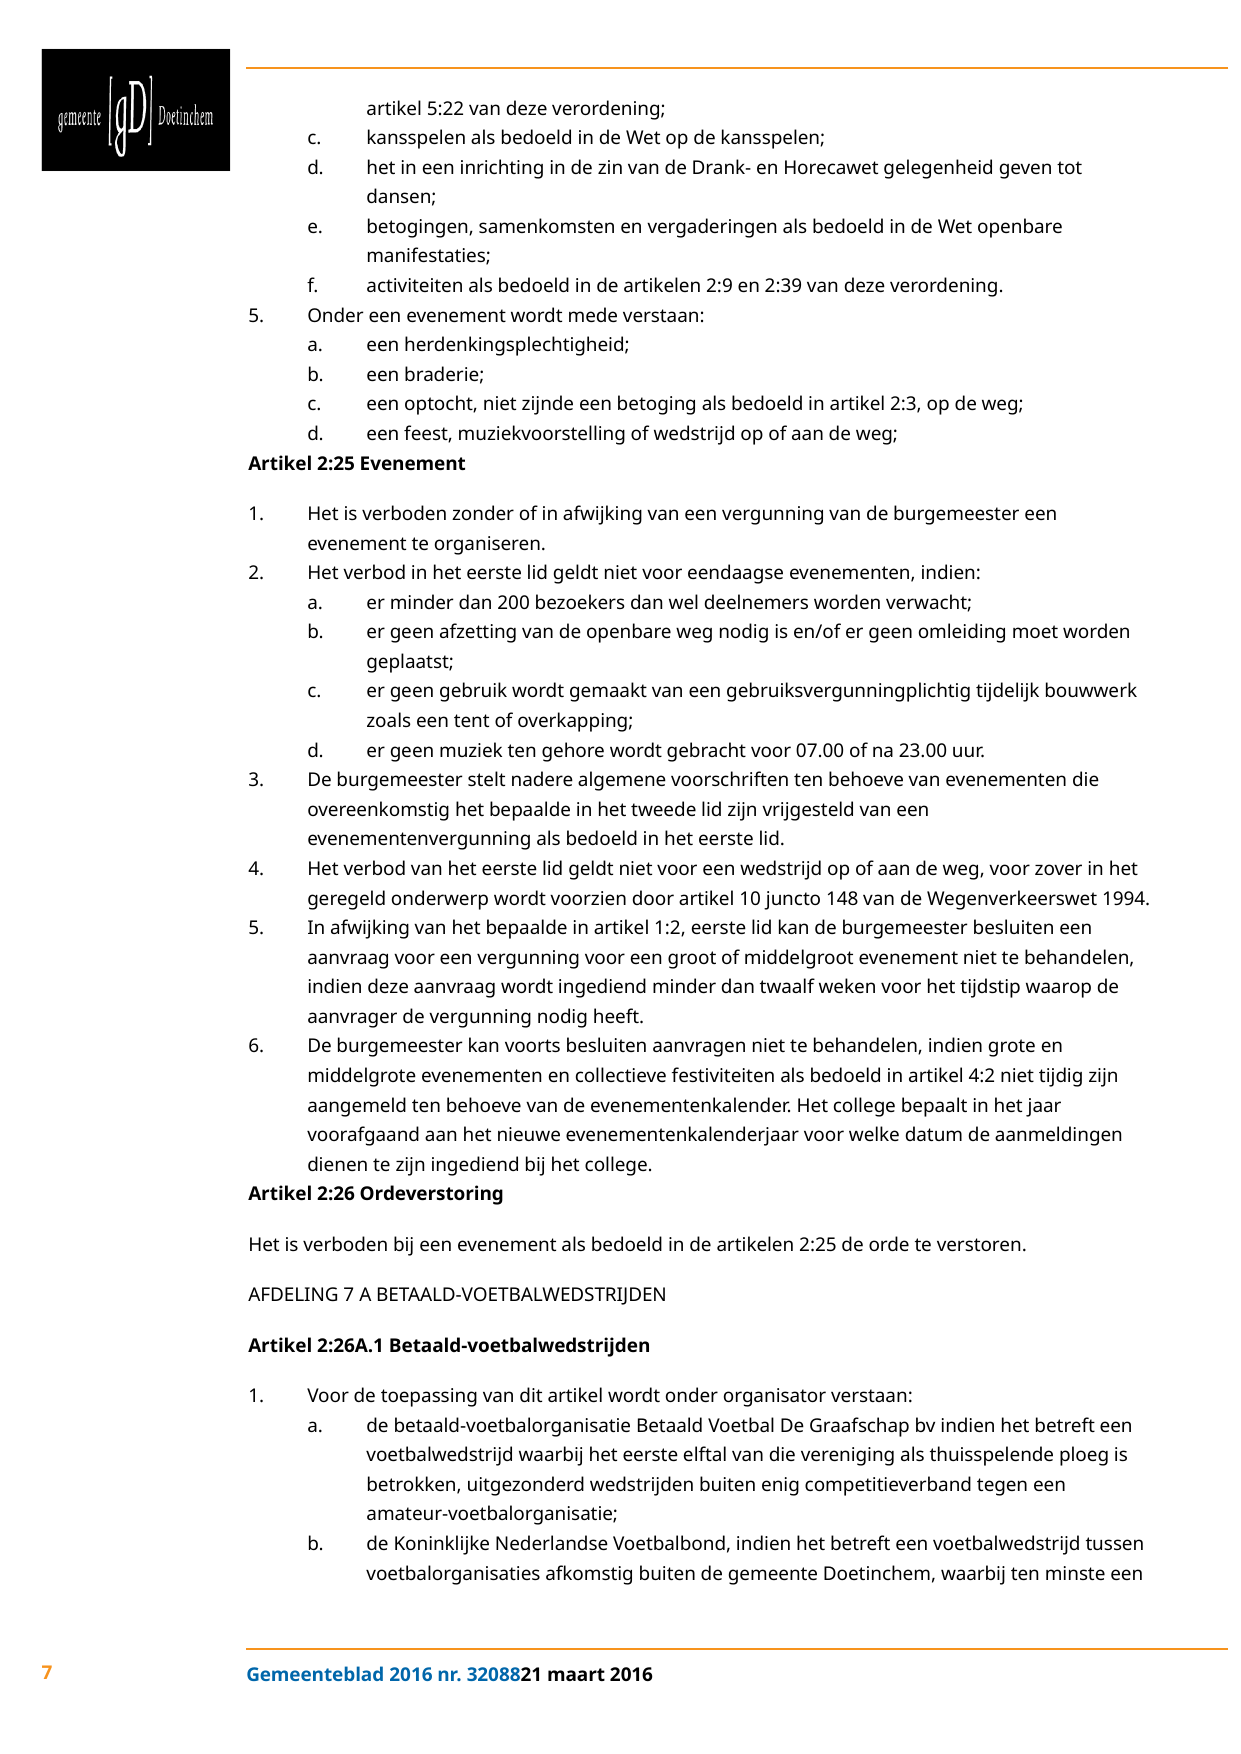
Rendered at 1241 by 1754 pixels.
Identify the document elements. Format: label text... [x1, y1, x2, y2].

list er geen muziek ten gehore wordt gebracht voor 07.00 of na 23.00 uur. [307, 737, 1152, 763]
list De burgemeester kan voorts besluiten aanvragen niet te behandelen, indien grote en middelgrote evenementen en collectieve festiviteiten als bedoeld in artikel 4:2 niet tijdig zijn aangemeld ten behoeve van de evenementenkalender. Het college bepaalt in het jaar voorafgaand aan het nieuwe evenementenkalenderjaar voor welke datum de aanmeldingen dienen te zijn ingediend bij het college. [248, 1033, 1152, 1177]
list Onder een evenement wordt mede verstaan: [248, 302, 1152, 328]
list het in een inrichting in de zin van de Drank- en Horecawet gelegenheid geven tot dansen; [307, 154, 1152, 209]
text Artikel 2:26A.1 Betaald-voetbalwedstrijden [248, 1332, 1152, 1358]
picture [41, 47, 231, 172]
list er geen afzetting van de openbare weg nodig is en/of er geen omleiding moet worden geplaatst; [307, 618, 1152, 674]
text Artikel 2:25 Evenement [248, 450, 1152, 476]
list artikel 5:22 van deze verordening; [307, 95, 1152, 121]
list een feest, muziekvoorstelling of wedstrijd op of aan de weg; [307, 420, 1152, 446]
list Het verbod van het eerste lid geldt niet voor een wedstrijd op of aan de weg, voor zover in het geregeld onderwerp wordt voorzien door artikel 10 juncto 148 van de Wegenverkeerswet 1994. [248, 855, 1152, 911]
list De burgemeester stelt nadere algemene voorschriften ten behoeve van evenementen die overeenkomstig het bepaalde in het tweede lid zijn vrijgesteld van een evenementenvergunning als bedoeld in het eerste lid. [248, 766, 1152, 851]
list de Koninklijke Nederlandse Voetbalbond, indien het betreft een voetbalwedstrijd tussen voetbalorganisaties afkomstig buiten de gemeente Doetinchem, waarbij ten minste een [307, 1530, 1152, 1586]
text Het is verboden bij een evenement als bedoeld in de artikelen 2:25 de orde te verstoren. [248, 1231, 1152, 1257]
text AFDELING 7 A BETAALD-VOETBALWEDSTRIJDEN [248, 1281, 1152, 1307]
list een optocht, niet zijnde een betoging als bedoeld in artikel 2:3, op de weg; [307, 391, 1152, 416]
text Artikel 2:26 Ordeverstoring [248, 1181, 1152, 1206]
list de betaald-voetbalorganisatie Betaald Voetbal De Graafschap bv indien het betreft een voetbalwedstrijd waarbij het eerste elftal van die vereniging als thuisspelende ploeg is betrokken, uitgezonderd wedstrijden buiten enig competitieverband tegen een amateur-voetbalorganisatie; [307, 1412, 1152, 1526]
list activiteiten als bedoeld in de artikelen 2:9 en 2:39 van deze verordening. [307, 272, 1152, 298]
list Het verbod in het eerste lid geldt niet voor eendaagse evenementen, indien: [248, 559, 1152, 585]
list In afwijking van het bepaalde in artikel 1:2, eerste lid kan de burgemeester besluiten een aanvraag voor een vergunning voor een groot of middelgroot evenement niet te behandelen, indien deze aanvraag wordt ingediend minder dan twaalf weken voor het tijdstip waarop de aanvrager de vergunning nodig heeft. [248, 914, 1152, 1029]
list betogingen, samenkomsten en vergaderingen als bedoeld in de Wet openbare manifestaties; [307, 213, 1152, 268]
list er minder dan 200 bezoekers dan wel deelnemers worden verwacht; [307, 589, 1152, 615]
list Het is verboden zonder of in afwijking van een vergunning van de burgemeester een evenement te organiseren. [248, 500, 1152, 556]
list Voor de toepassing van dit artikel wordt onder organisator verstaan: [248, 1382, 1152, 1408]
list een herdenkingsplechtigheid; [307, 331, 1152, 357]
list er geen gebruik wordt gemaakt van een gebruiksvergunningplichtig tijdelijk bouwwerk zoals een tent of overkapping; [307, 678, 1152, 733]
list een braderie; [307, 361, 1152, 387]
list kansspelen als bedoeld in de Wet op de kansspelen; [307, 124, 1152, 150]
